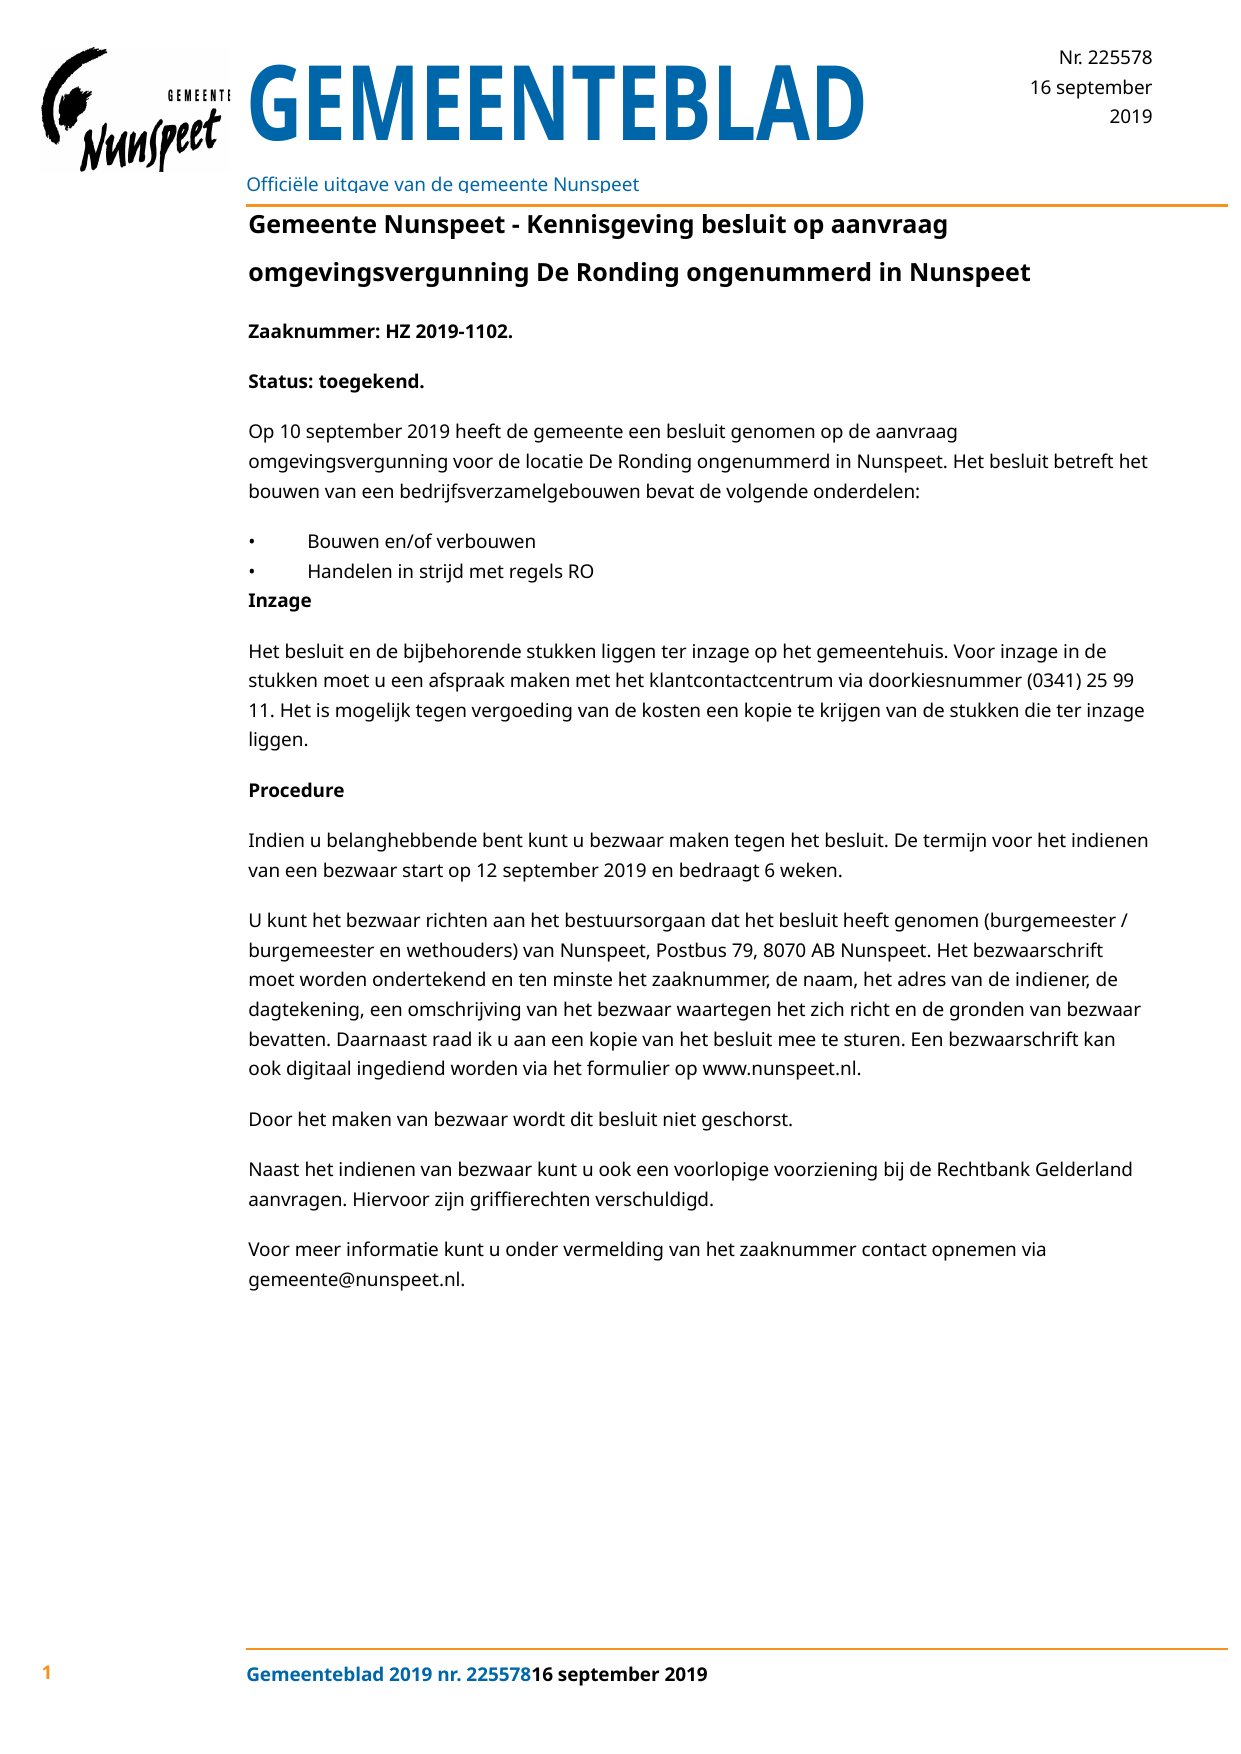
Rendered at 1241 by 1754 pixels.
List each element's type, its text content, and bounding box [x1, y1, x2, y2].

text Zaaknummer: HZ 2019-1102. [248, 318, 1152, 344]
text Procedure [248, 777, 1152, 803]
text Naast het indienen van bezwaar kunt u ook een voorlopige voorziening bij de Rechtbank Gelderland aanvragen. Hiervoor zijn griffierechten verschuldigd. [248, 1156, 1152, 1212]
list Handelen in strijd met regels RO [248, 558, 1152, 584]
picture [41, 47, 231, 172]
text Op 10 september 2019 heeft de gemeente een besluit genomen op de aanvraag omgevingsvergunning voor de locatie De Ronding ongenummerd in Nunspeet. Het besluit betreft het bouwen van een bedrijfsverzamelgebouwen bevat de volgende onderdelen: [248, 419, 1152, 504]
text Voor meer informatie kunt u onder vermelding van het zaaknummer contact opnemen via gemeente@nunspeet.nl. [248, 1236, 1152, 1292]
text Status: toegekend. [248, 368, 1152, 394]
list Bouwen en/of verbouwen [248, 528, 1152, 554]
text U kunt het bezwaar richten aan het bestuursorgaan dat het besluit heeft genomen (burgemeester / burgemeester en wethouders) van Nunspeet, Postbus 79, 8070 AB Nunspeet. Het bezwaarschrift moet worden ondertekend en ten minste het zaaknummer, de naam, het adres van de indiener, de dagtekening, een omschrijving van het bezwaar waartegen het zich richt en de gronden van bezwaar bevatten. Daarnaast raad ik u aan een kopie van het besluit mee te sturen. Een bezwaarschrift kan ook digitaal ingediend worden via het formulier op www.nunspeet.nl. [248, 907, 1152, 1081]
text Het besluit en de bijbehorende stukken liggen ter inzage op het gemeentehuis. Voor inzage in de stukken moet u een afspraak maken met het klantcontactcentrum via doorkiesnummer (0341) 25 99 11. Het is mogelijk tegen vergoeding van de kosten een kopie te krijgen van de stukken die ter inzage liggen. [248, 638, 1152, 752]
text Door het maken van bezwaar wordt dit besluit niet geschorst. [248, 1106, 1152, 1132]
text Gemeente Nunspeet - Kennisgeving besluit op aanvraag omgevingsvergunning De Ronding ongenummerd in Nunspeet [248, 207, 1152, 288]
text Inzage [248, 587, 1152, 613]
text Indien u belanghebbende bent kunt u bezwaar maken tegen het besluit. De termijn voor het indienen van een bezwaar start op 12 september 2019 en bedraagt 6 weken. [248, 827, 1152, 883]
